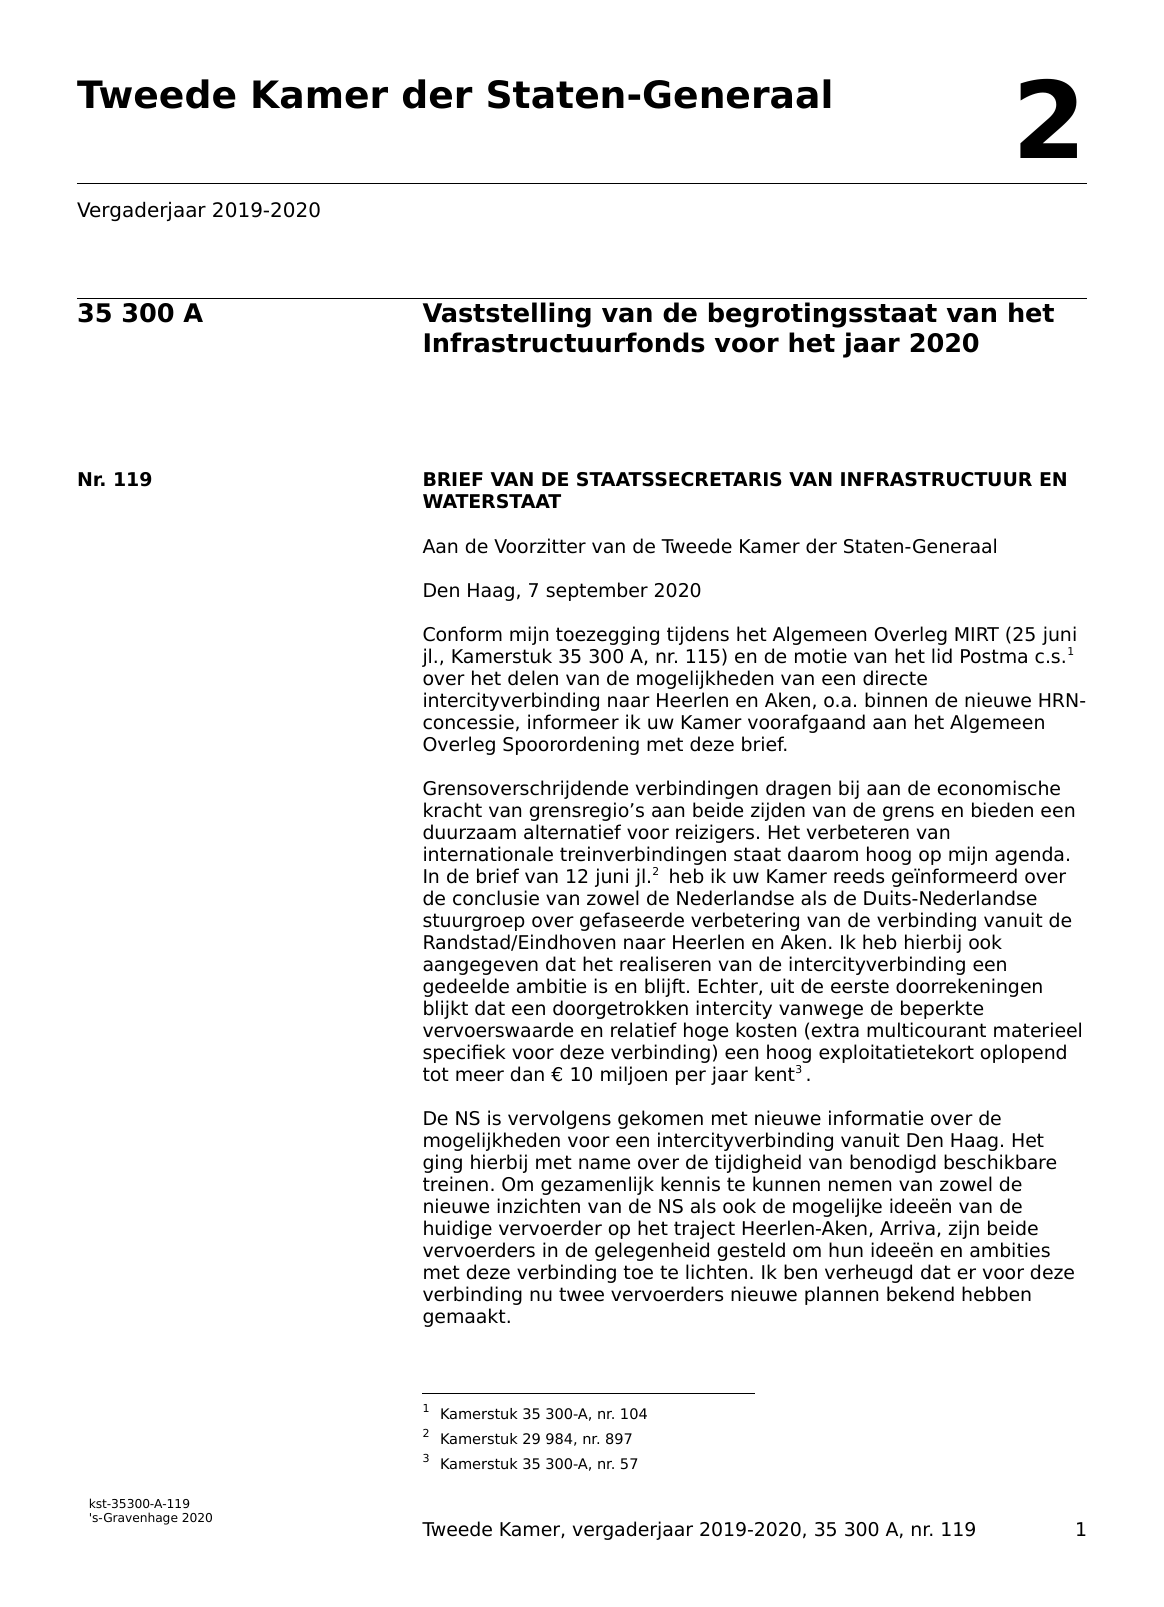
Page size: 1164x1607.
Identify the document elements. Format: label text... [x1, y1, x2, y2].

text Aan de Voorzitter van de Tweede Kamer der Staten-Generaal [422, 536, 1087, 557]
text De NS is vervolgens gekomen met nieuwe informatie over de mogelijkheden voor een intercityverbinding vanuit Den Haag. Het ging hierbij met name over de tijdigheid van benodigd beschikbare treinen. Om gezamenlijk kennis te kunnen nemen van zowel de nieuwe inzichten van de NS als ook de mogelijke ideeën van de huidige vervoerder op het traject Heerlen-Aken, Arriva, zijn beide vervoerders in de gelegenheid gesteld om hun ideeën en ambities met deze verbinding toe te lichten. Ik ben verheugd dat er voor deze verbinding nu twee vervoerders nieuwe plannen bekend hebben gemaakt. [422, 1108, 1087, 1328]
table_header Tweede Kamer der Staten-Generaal [77, 59, 886, 183]
text Kamerstuk 35 300-A, nr. 57 [422, 1452, 1087, 1474]
text Kamerstuk 29 984, nr. 897 [422, 1427, 1087, 1449]
table_header 2 [886, 59, 1087, 183]
text Conform mijn toezegging tijdens het Algemeen Overleg MIRT (25 juni jl., Kamerstuk 35 300 A, nr. 115) en de motie van het lid Postma c.s. over het delen van de mogelijkheden van een directe intercityverbinding naar Heerlen en Aken, o.a. binnen de nieuwe HRN-concessie, informeer ik uw Kamer voorafgaand aan het Algemeen Overleg Spoorordening met deze brief. [422, 624, 1087, 756]
text kst-35300-A-119 [88, 1497, 323, 1511]
table_cell Vergaderjaar 2019-2020 [77, 184, 1087, 298]
text Kamerstuk 35 300-A, nr. 104 [422, 1402, 1087, 1424]
subtitle 35 300 A Vaststelling van de begrotingsstaat van het Infrastructuurfonds voor het jaar 2020 [77, 299, 1087, 358]
text Den Haag, 7 september 2020 [422, 580, 1087, 602]
text 's-Gravenhage 2020 [88, 1511, 323, 1525]
subtitle Nr. 119 BRIEF VAN DE STAATSSECRETARIS VAN INFRASTRUCTUUR EN WATERSTAAT [77, 469, 1087, 513]
text Grensoverschrijdende verbindingen dragen bij aan de economische kracht van grensregio’s aan beide zijden van de grens en bieden een duurzaam alternatief voor reizigers. Het verbeteren van internationale treinverbindingen staat daarom hoog op mijn agenda. In de brief van 12 juni jl. heb ik uw Kamer reeds geïnformeerd over de conclusie van zowel de Nederlandse als de Duits-Nederlandse stuurgroep over gefaseerde verbetering van de verbinding vanuit de Randstad/Eindhoven naar Heerlen en Aken. Ik heb hierbij ook aangegeven dat het realiseren van de intercityverbinding een gedeelde ambitie is en blijft. Echter, uit de eerste doorrekeningen blijkt dat een doorgetrokken intercity vanwege de beperkte vervoerswaarde en relatief hoge kosten (extra multicourant materieel specifiek voor deze verbinding) een hoog exploitatietekort oplopend tot meer dan € 10 miljoen per jaar kent. [422, 778, 1087, 1086]
